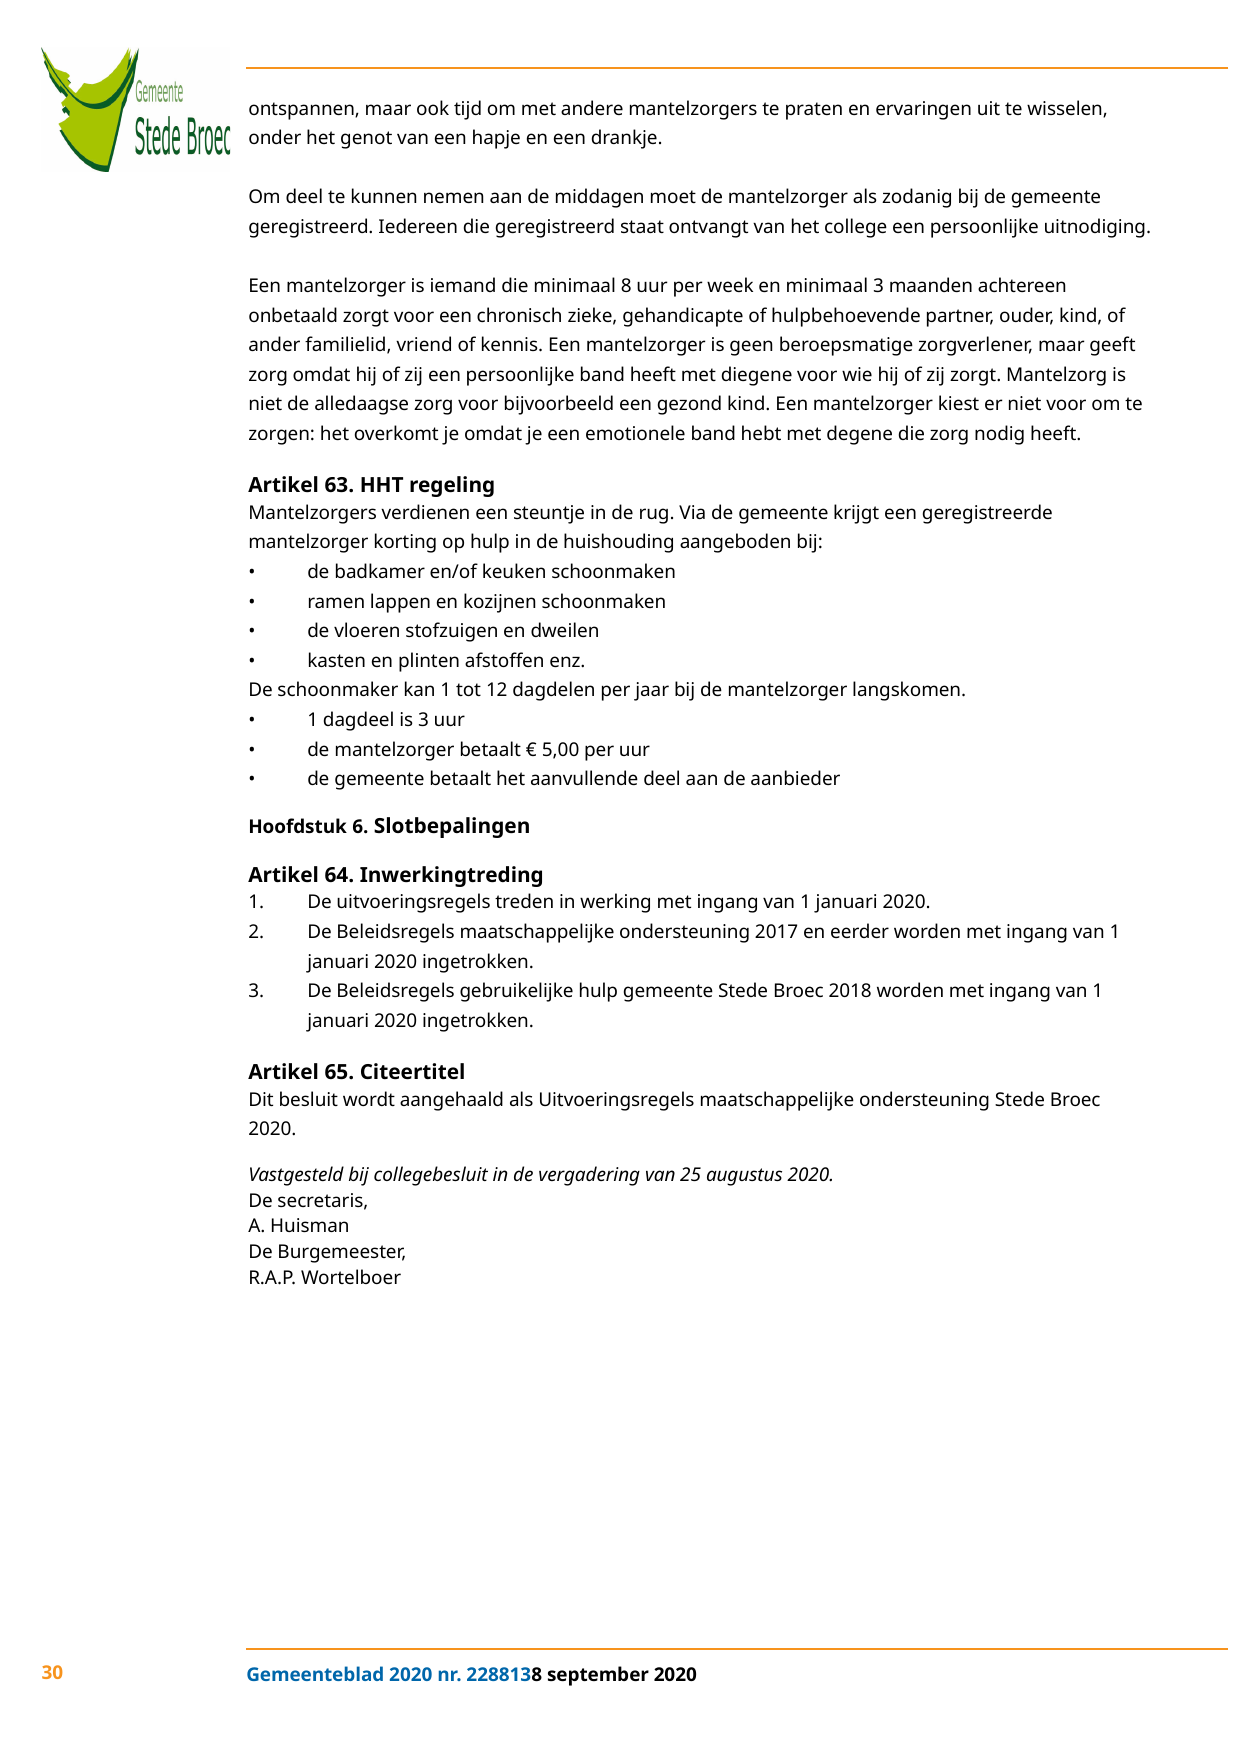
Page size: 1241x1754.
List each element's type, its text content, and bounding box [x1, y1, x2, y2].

list kasten en plinten afstoffen enz. [248, 647, 1152, 673]
text Artikel 63. HHT regeling [248, 471, 1152, 499]
text ontspannen, maar ook tijd om met andere mantelzorgers te praten en ervaringen uit te wisselen, onder het genot van een hapje en een drankje. [248, 95, 1152, 150]
list de vloeren stofzuigen en dweilen [248, 617, 1152, 643]
list 1 dagdeel is 3 uur [248, 706, 1152, 732]
list De Beleidsregels gebruikelijke hulp gemeente Stede Broec 2018 worden met ingang van 1 januari 2020 ingetrokken. [248, 977, 1152, 1033]
text Dit besluit wordt aangehaald als Uitvoeringsregels maatschappelijke ondersteuning Stede Broec 2020. [248, 1086, 1152, 1141]
text Vastgesteld bij collegebesluit in de vergadering van 25 augustus 2020. [248, 1161, 1152, 1187]
text R.A.P. Wortelboer [248, 1264, 1152, 1290]
picture [41, 47, 231, 172]
text Hoofdstuk 6. Slotbepalingen [248, 811, 1152, 839]
list De uitvoeringsregels treden in werking met ingang van 1 januari 2020. [248, 889, 1152, 914]
text De Burgemeester, [248, 1238, 1152, 1264]
text Artikel 64. Inwerkingtreding [248, 860, 1152, 889]
text Mantelzorgers verdienen een steuntje in de rug. Via de gemeente krijgt een geregistreerde mantelzorger korting op hulp in de huishouding aangeboden bij: [248, 499, 1152, 554]
text De secretaris, [248, 1187, 1152, 1212]
list de gemeente betaalt het aanvullende deel aan de aanbieder [248, 765, 1152, 791]
text Artikel 65. Citeertitel [248, 1057, 1152, 1086]
text De schoonmaker kan 1 tot 12 dagdelen per jaar bij de mantelzorger langskomen. [248, 677, 1152, 702]
text Een mantelzorger is iemand die minimaal 8 uur per week en minimaal 3 maanden achtereen onbetaald zorgt voor een chronisch zieke, gehandicapte of hulpbehoevende partner, ouder, kind, of ander familielid, vriend of kennis. Een mantelzorger is geen beroepsmatige zorgverlener, maar geeft zorg omdat hij of zij een persoonlijke band heeft met diegene voor wie hij of zij zorgt. Mantelzorg is niet de alledaagse zorg voor bijvoorbeeld een gezond kind. Een mantelzorger kiest er niet voor om te zorgen: het overkomt je omdat je een emotionele band hebt met degene die zorg nodig heeft. [248, 272, 1152, 446]
text Om deel te kunnen nemen aan de middagen moet de mantelzorger als zodanig bij de gemeente geregistreerd. Iedereen die geregistreerd staat ontvangt van het college een persoonlijke uitnodiging. [248, 183, 1152, 239]
list ramen lappen en kozijnen schoonmaken [248, 588, 1152, 613]
list de badkamer en/of keuken schoonmaken [248, 558, 1152, 584]
text A. Huisman [248, 1212, 1152, 1238]
list De Beleidsregels maatschappelijke ondersteuning 2017 en eerder worden met ingang van 1 januari 2020 ingetrokken. [248, 918, 1152, 973]
list de mantelzorger betaalt € 5,00 per uur [248, 736, 1152, 761]
